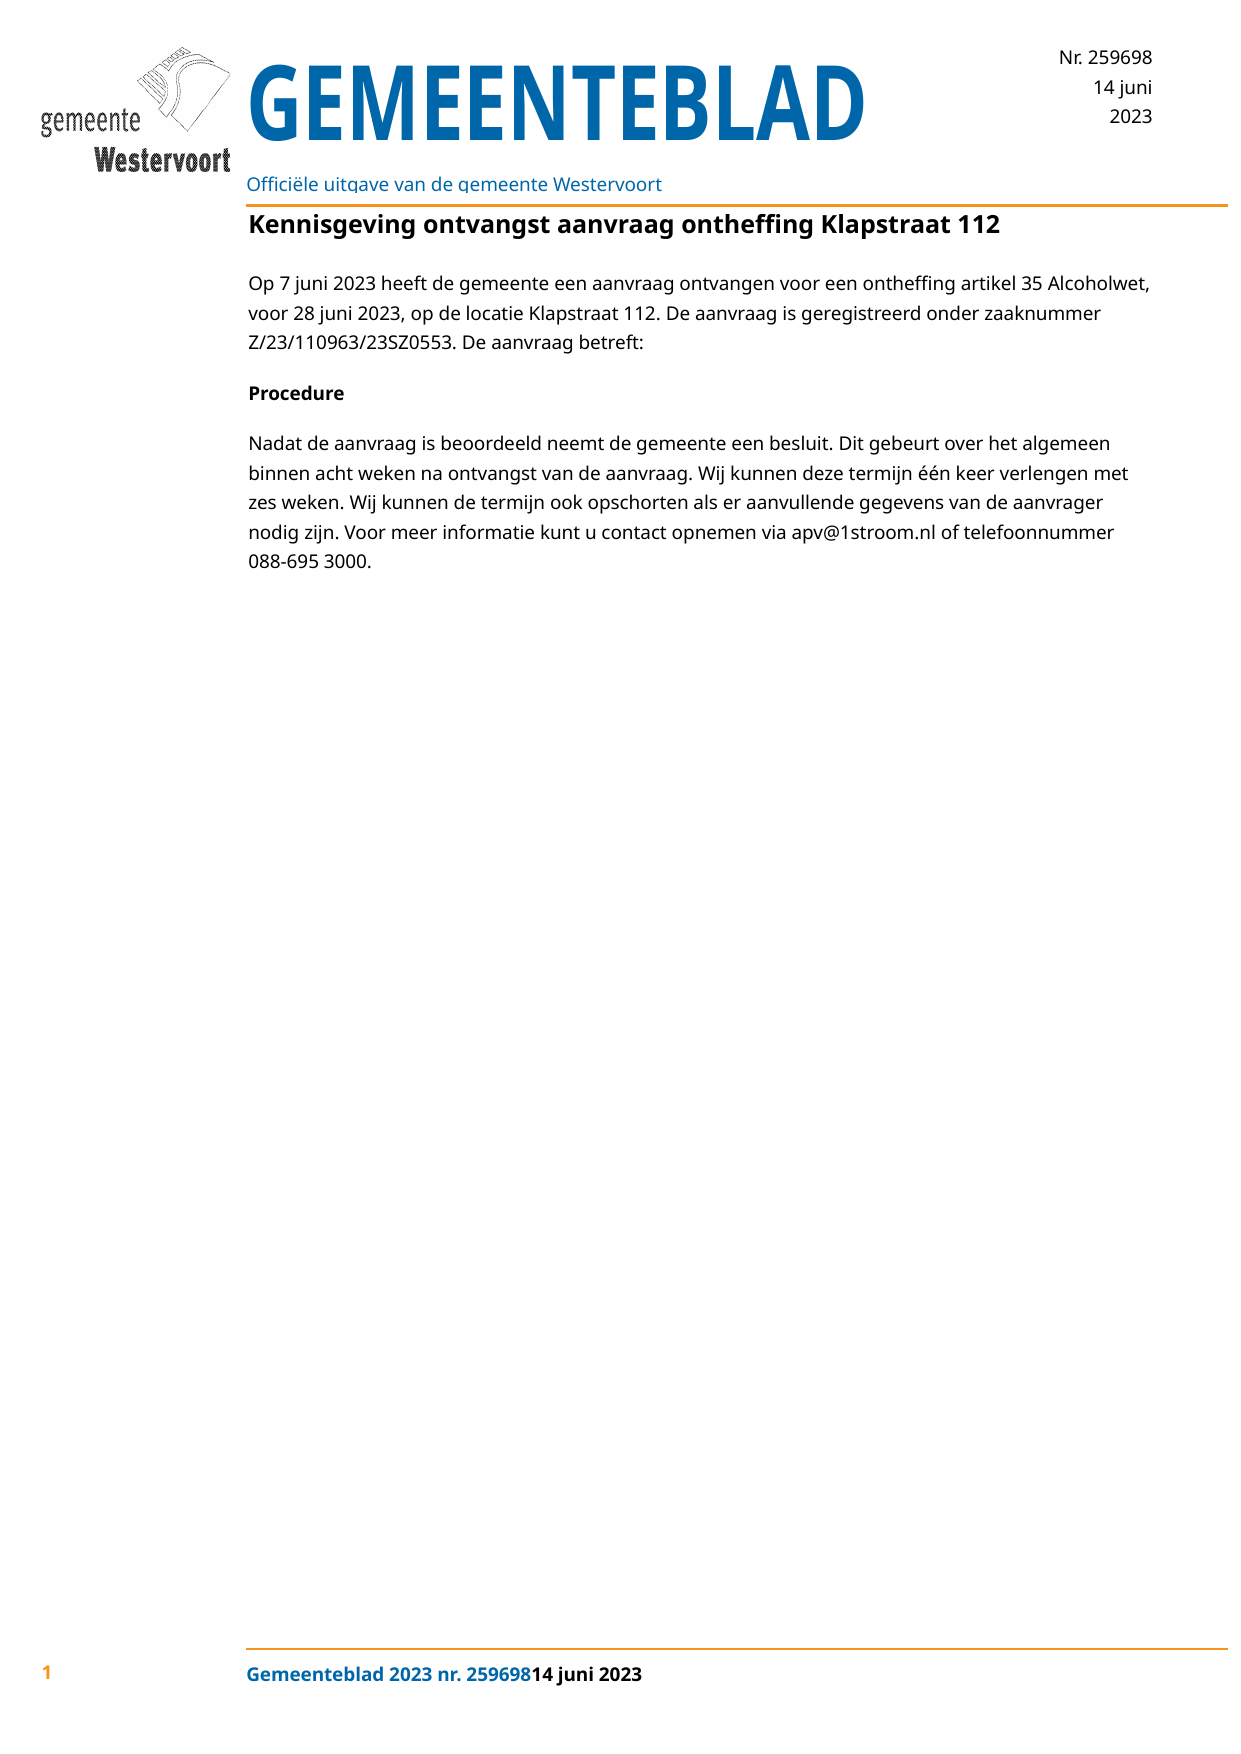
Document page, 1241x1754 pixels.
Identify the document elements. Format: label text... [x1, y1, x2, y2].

picture [41, 47, 231, 172]
text Nadat de aanvraag is beoordeeld neemt de gemeente een besluit. Dit gebeurt over het algemeen binnen acht weken na ontvangst van de aanvraag. Wij kunnen deze termijn één keer verlengen met zes weken. Wij kunnen de termijn ook opschorten als er aanvullende gegevens van de aanvrager nodig zijn. Voor meer informatie kunt u contact opnemen via apv@1stroom.nl of telefoonnummer 088-695 3000. [248, 430, 1152, 574]
text Procedure [248, 380, 1152, 406]
text Kennisgeving ontvangst aanvraag ontheffing Klapstraat 112 [248, 207, 1152, 241]
text Op 7 juni 2023 heeft de gemeente een aanvraag ontvangen voor een ontheffing artikel 35 Alcoholwet, voor 28 juni 2023, op de locatie Klapstraat 112. De aanvraag is geregistreerd onder zaaknummer Z/23/110963/23SZ0553. De aanvraag betreft: [248, 270, 1152, 355]
